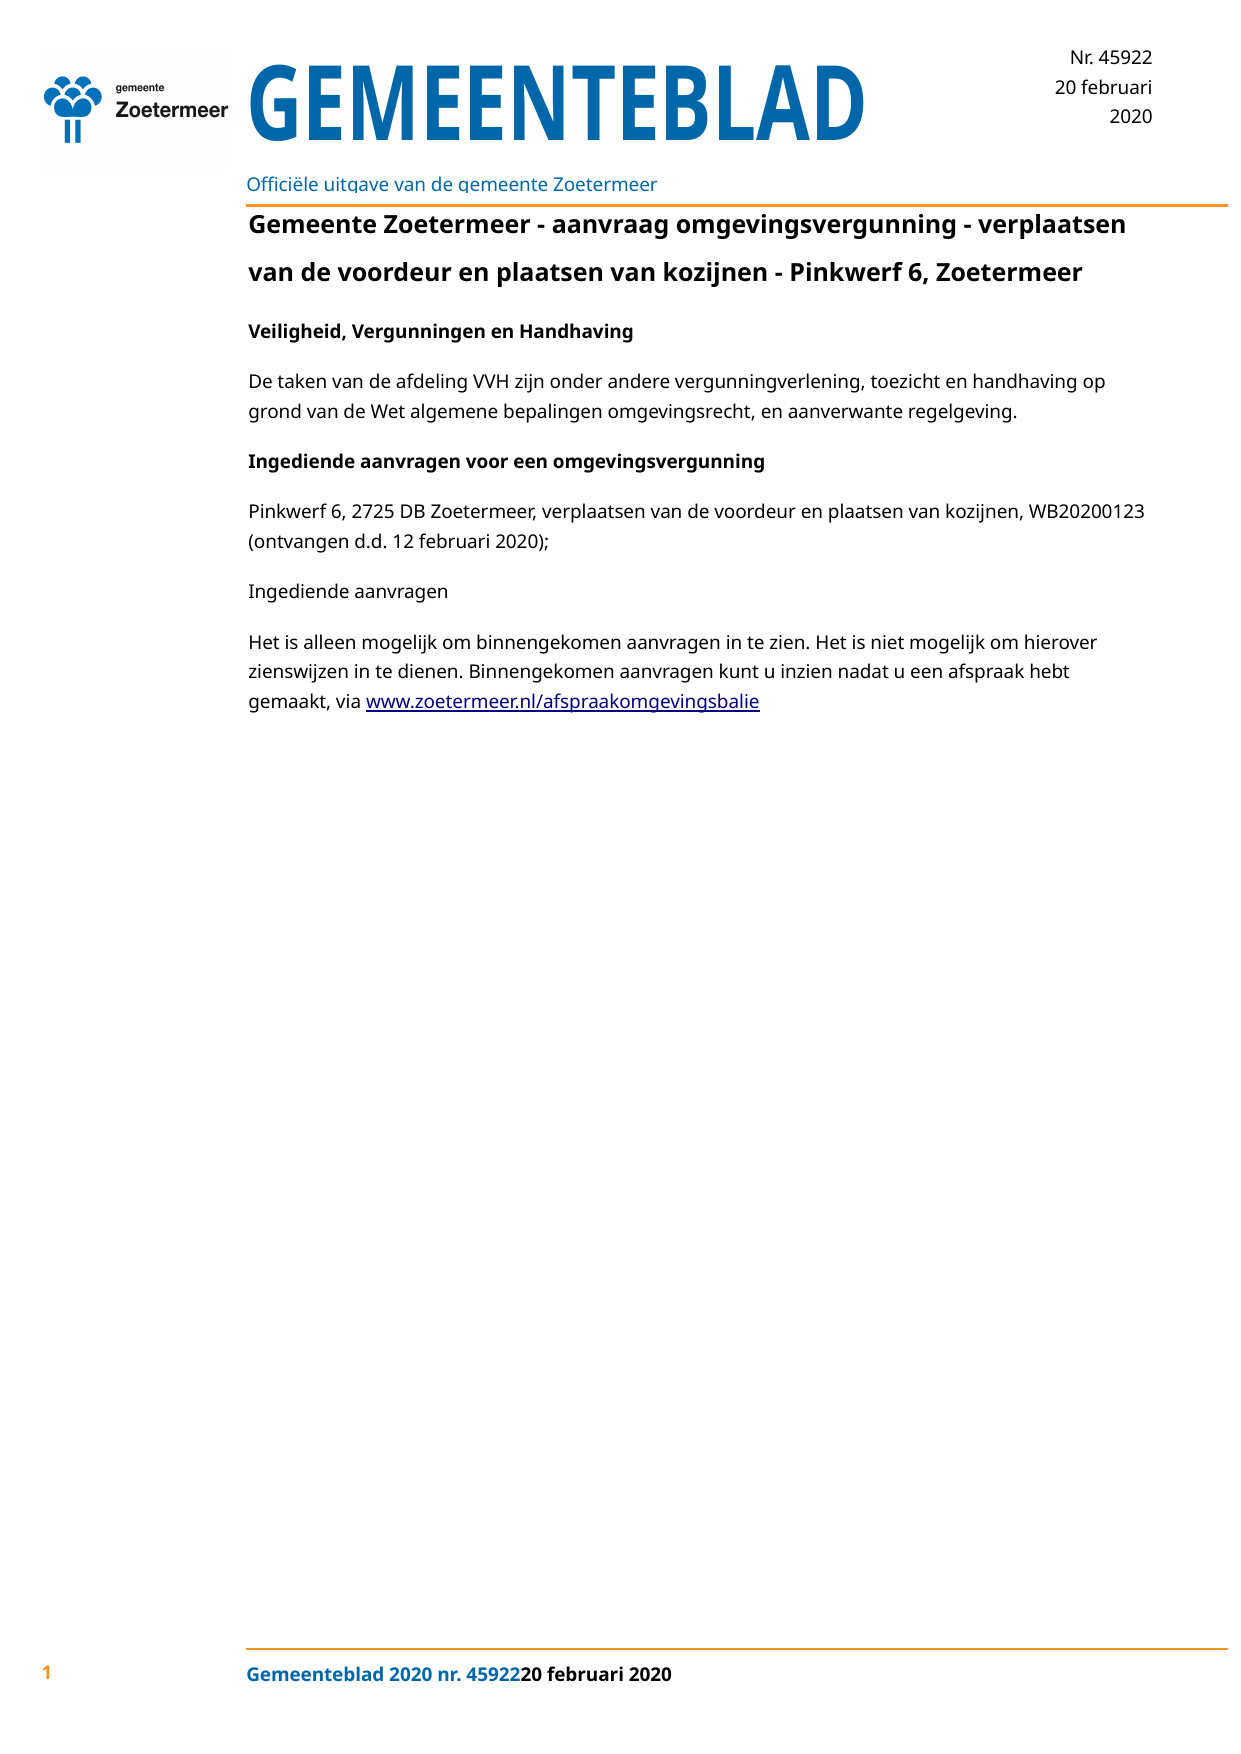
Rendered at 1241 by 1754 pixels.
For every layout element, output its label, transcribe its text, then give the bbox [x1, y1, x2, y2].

text Ingediende aanvragen voor een omgevingsvergunning [248, 448, 1152, 474]
text Pinkwerf 6, 2725 DB Zoetermeer, verplaatsen van de voordeur en plaatsen van kozijnen, WB20200123 (ontvangen d.d. 12 februari 2020); [248, 499, 1152, 554]
picture [41, 47, 231, 172]
text Ingediende aanvragen [248, 579, 1152, 604]
text Veiligheid, Vergunningen en Handhaving [248, 318, 1152, 344]
text Het is alleen mogelijk om binnengekomen aanvragen in te zien. Het is niet mogelijk om hierover zienswijzen in te dienen. Binnengekomen aanvragen kunt u inzien nadat u een afspraak hebt gemaakt, via www.zoetermeer.nl/afspraakomgevingsbalie [248, 629, 1152, 714]
text De taken van de afdeling VVH zijn onder andere vergunningverlening, toezicht en handhaving op grond van de Wet algemene bepalingen omgevingsrecht, en aanverwante regelgeving. [248, 368, 1152, 424]
text Gemeente Zoetermeer - aanvraag omgevingsvergunning - verplaatsen van de voordeur en plaatsen van kozijnen - Pinkwerf 6, Zoetermeer [248, 207, 1152, 288]
